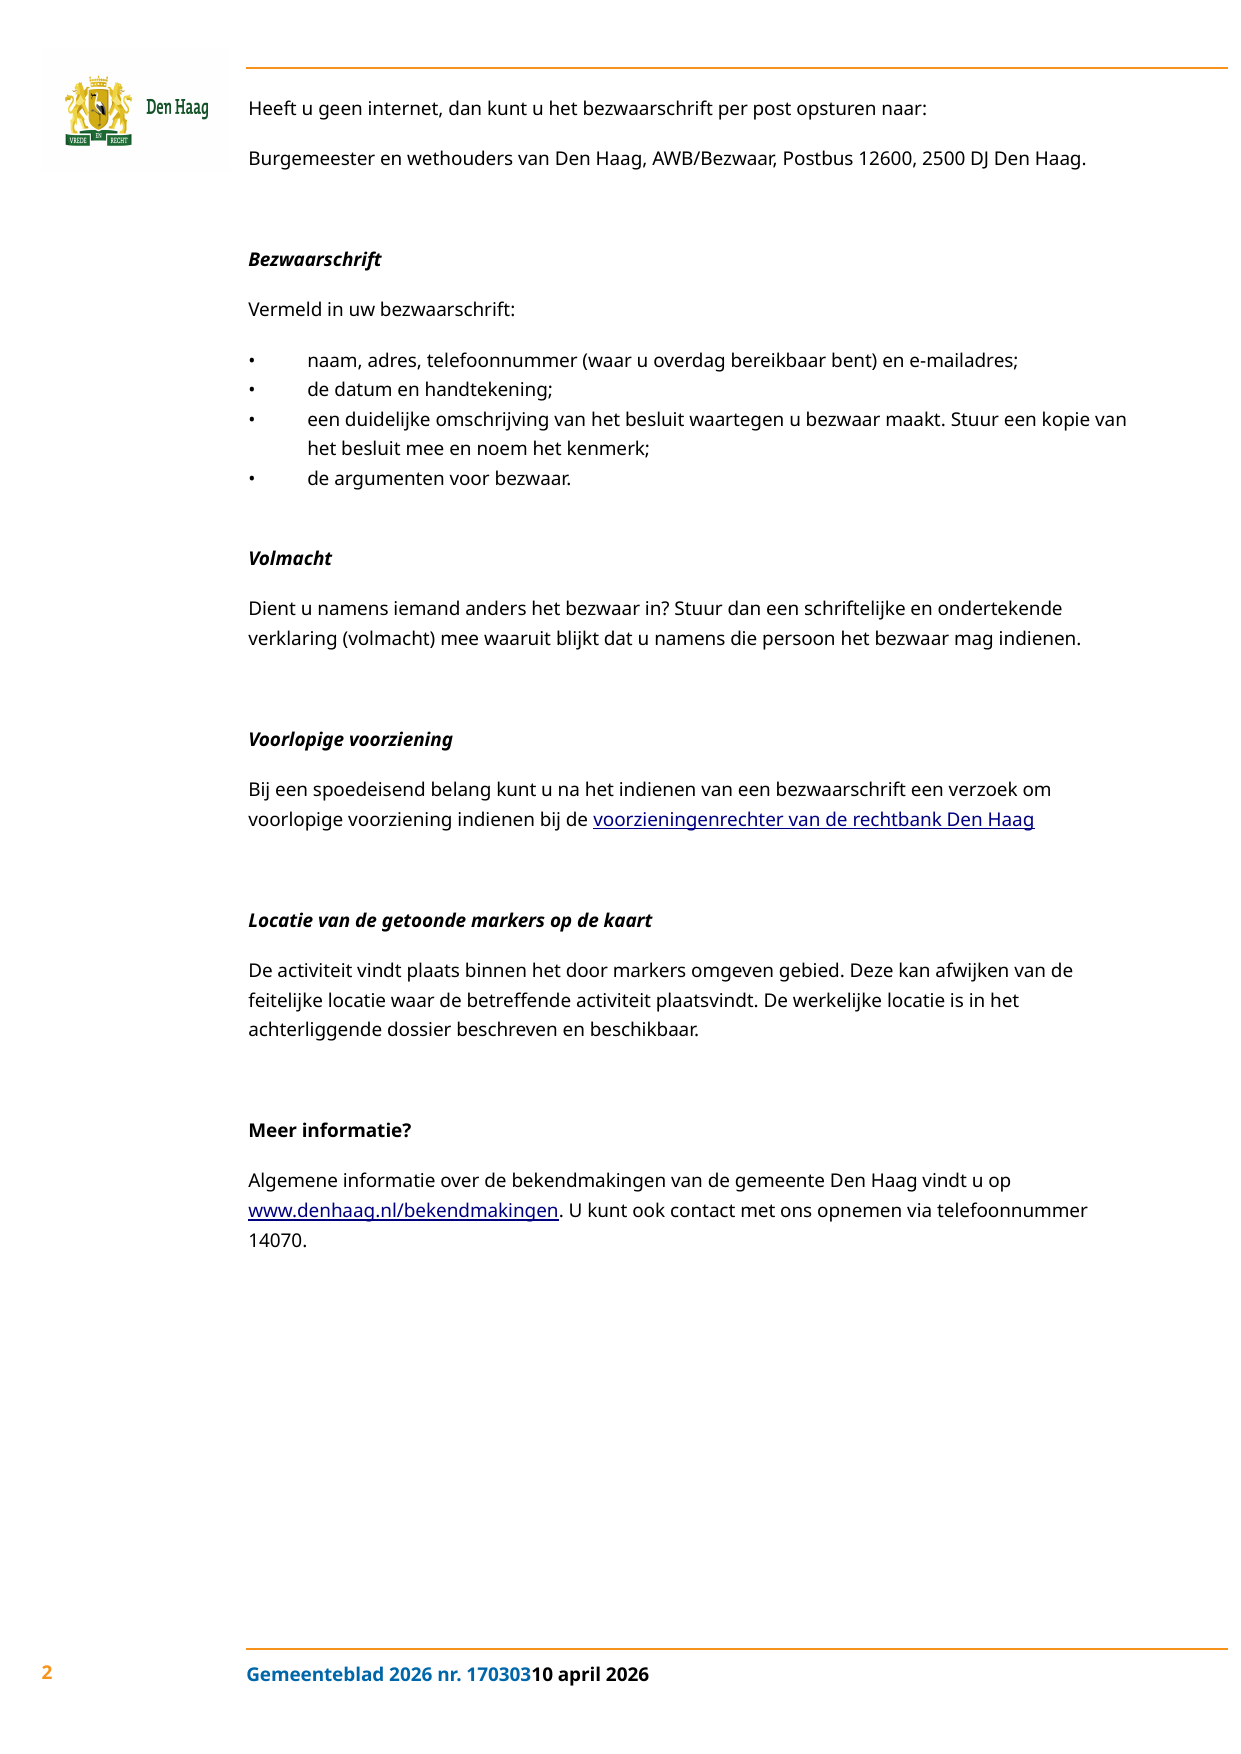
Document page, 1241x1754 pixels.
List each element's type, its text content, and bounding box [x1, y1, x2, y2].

text De activiteit vindt plaats binnen het door markers omgeven gebied. Deze kan afwijken van de feitelijke locatie waar de betreffende activiteit plaatsvindt. De werkelijke locatie is in het achterliggende dossier beschreven en beschikbaar. [248, 957, 1152, 1042]
list een duidelijke omschrijving van het besluit waartegen u bezwaar maakt. Stuur een kopie van het besluit mee en noem het kenmerk; [248, 406, 1152, 461]
text Burgemeester en wethouders van Den Haag, AWB/Bezwaar, Postbus 12600, 2500 DJ Den Haag. [248, 145, 1152, 171]
text Locatie van de getoonde markers op de kaart [248, 907, 1152, 933]
text Volmacht [248, 545, 1152, 571]
text Dient u namens iemand anders het bezwaar in? Stuur dan een schriftelijke en ondertekende verklaring (volmacht) mee waaruit blijkt dat u namens die persoon het bezwaar mag indienen. [248, 596, 1152, 651]
text Heeft u geen internet, dan kunt u het bezwaarschrift per post opsturen naar: [248, 95, 1152, 121]
list naam, adres, telefoonnummer (waar u overdag bereikbaar bent) en e-mailadres; [248, 347, 1152, 373]
text Voorlopige voorziening [248, 726, 1152, 752]
list de datum en handtekening; [248, 376, 1152, 402]
text Bezwaarschrift [248, 246, 1152, 272]
picture [41, 47, 231, 172]
text Bij een spoedeisend belang kunt u na het indienen van een bezwaarschrift een verzoek om voorlopige voorziening indienen bij de voorzieningenrechter van de rechtbank Den Haag [248, 776, 1152, 832]
text Algemene informatie over de bekendmakingen van de gemeente Den Haag vindt u op www.denhaag.nl/bekendmakingen. U kunt ook contact met ons opnemen via telefoonnummer 14070. [248, 1168, 1152, 1253]
text Meer informatie? [248, 1117, 1152, 1143]
list de argumenten voor bezwaar. [248, 465, 1152, 491]
text Vermeld in uw bezwaarschrift: [248, 296, 1152, 322]
